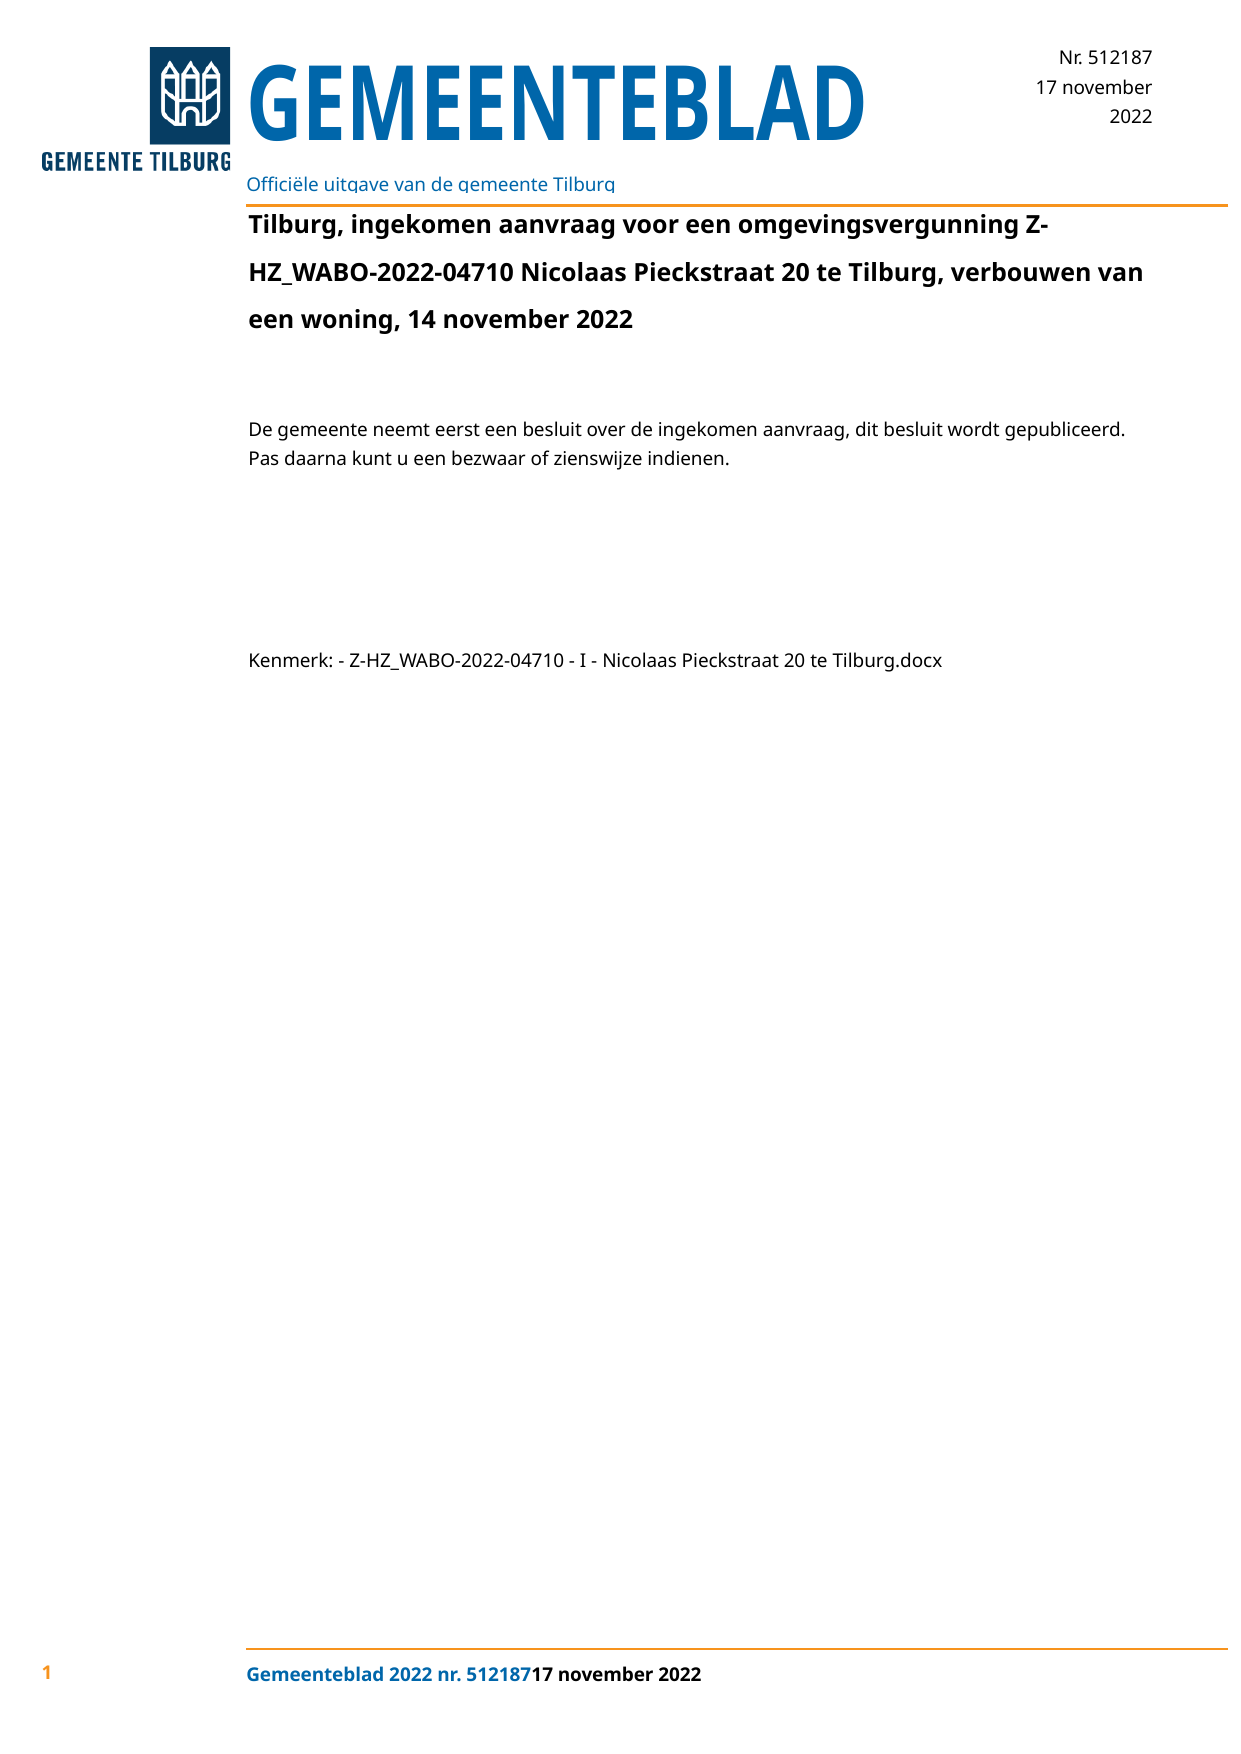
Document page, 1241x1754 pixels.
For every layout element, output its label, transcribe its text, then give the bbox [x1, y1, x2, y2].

text De gemeente neemt eerst een besluit over de ingekomen aanvraag, dit besluit wordt gepubliceerd. Pas daarna kunt u een bezwaar of zienswijze indienen. [248, 416, 1152, 471]
picture [41, 47, 231, 172]
text Kenmerk: - Z-HZ_WABO-2022-04710 - I - Nicolaas Pieckstraat 20 te Tilburg.docx [248, 647, 1152, 673]
text Tilburg, ingekomen aanvraag voor een omgevingsvergunning Z-HZ_WABO-2022-04710 Nicolaas Pieckstraat 20 te Tilburg, verbouwen van een woning, 14 november 2022 [248, 207, 1152, 336]
